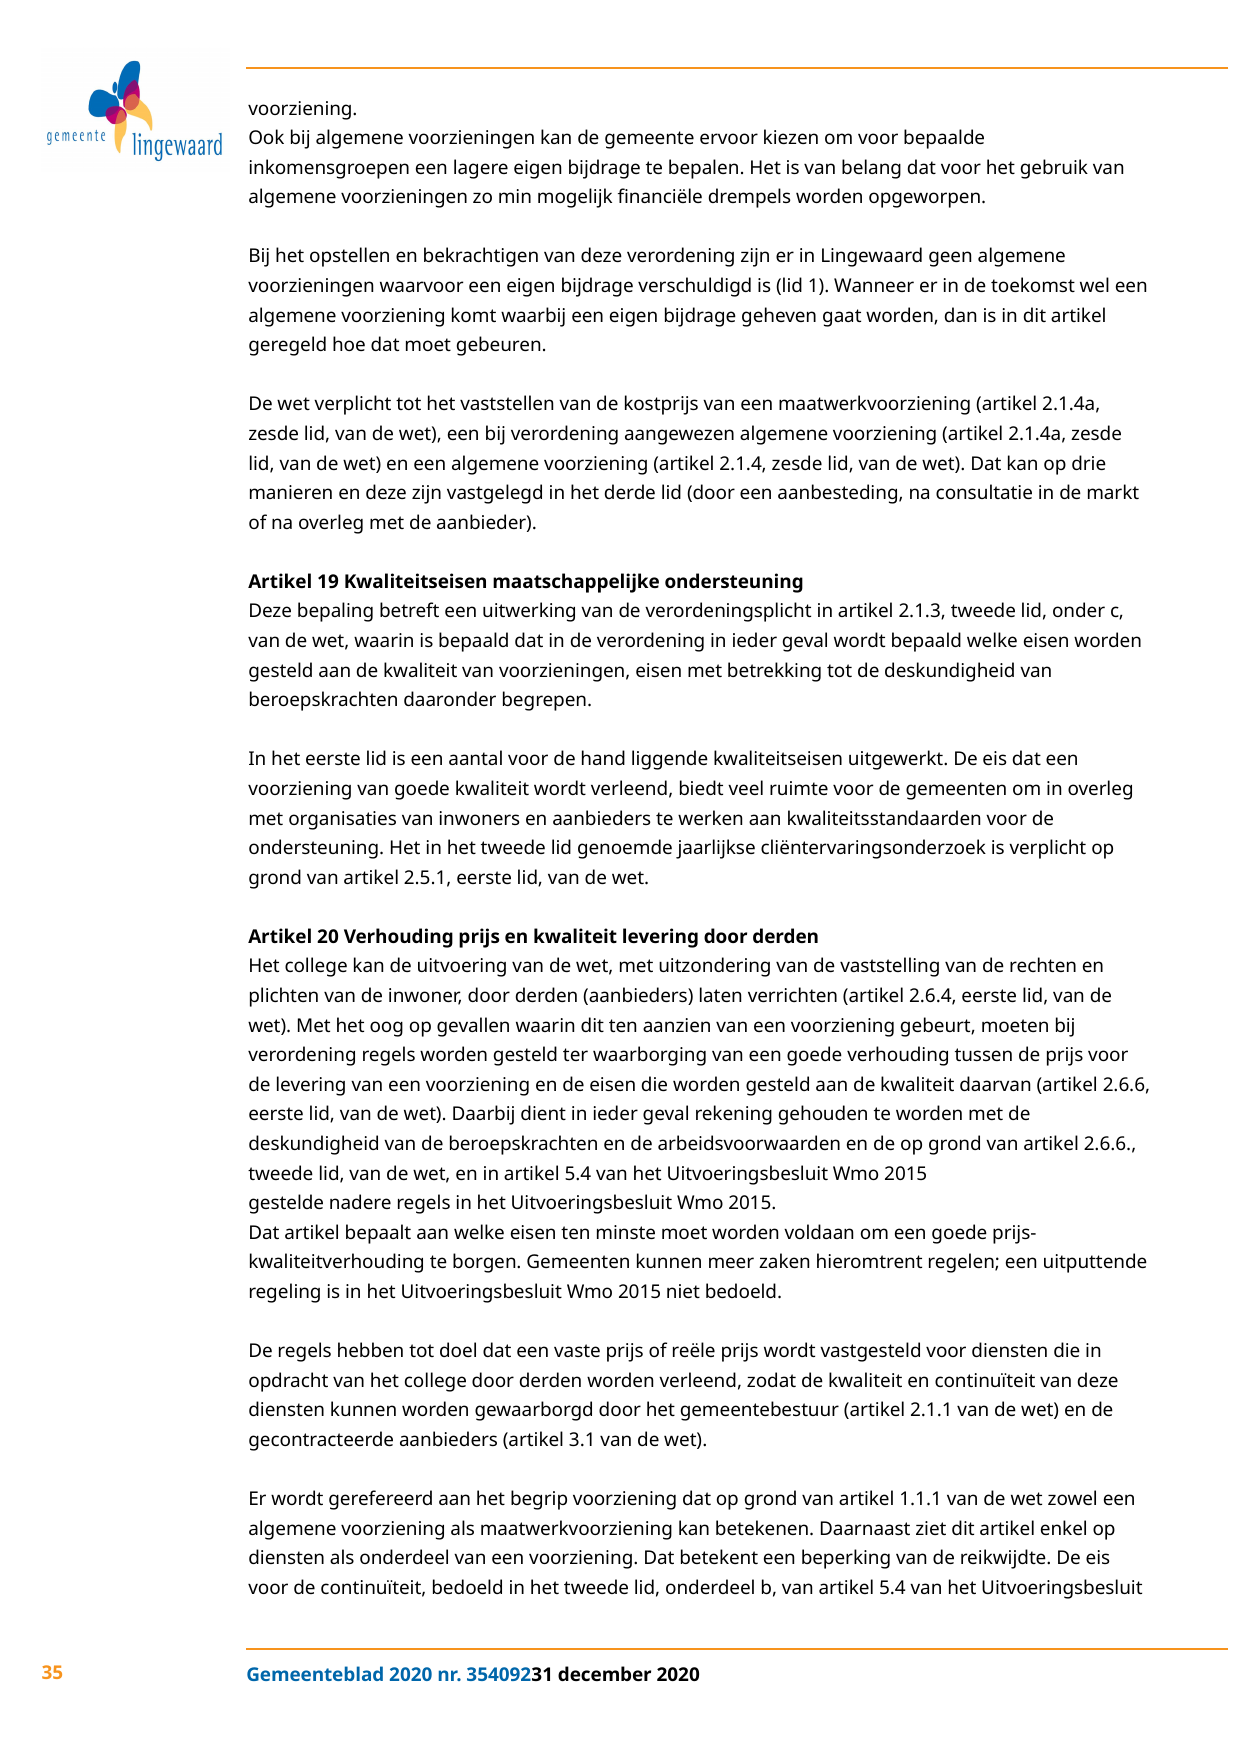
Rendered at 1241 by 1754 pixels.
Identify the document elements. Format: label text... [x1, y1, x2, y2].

text voorziening. [248, 95, 1152, 121]
text Deze bepaling betreft een uitwerking van de verordeningsplicht in artikel 2.1.3, tweede lid, onder c, van de wet, waarin is bepaald dat in de verordening in ieder geval wordt bepaald welke eisen worden gesteld aan de kwaliteit van voorzieningen, eisen met betrekking tot de deskundigheid van beroepskrachten daaronder begrepen. [248, 598, 1152, 712]
text Artikel 20 Verhouding prijs en kwaliteit levering door derden [248, 923, 1152, 949]
text Artikel 19 Kwaliteitseisen maatschappelijke ondersteuning [248, 568, 1152, 594]
text Het college kan de uitvoering van de wet, met uitzondering van de vaststelling van de rechten en plichten van de inwoner, door derden (aanbieders) laten verrichten (artikel 2.6.4, eerste lid, van de wet). Met het oog op gevallen waarin dit ten aanzien van een voorziening gebeurt, moeten bij verordening regels worden gesteld ter waarborging van een goede verhouding tussen de prijs voor de levering van een voorziening en de eisen die worden gesteld aan de kwaliteit daarvan (artikel 2.6.6, eerste lid, van de wet). Daarbij dient in ieder geval rekening gehouden te worden met de deskundigheid van de beroepskrachten en de arbeidsvoorwaarden en de op grond van artikel 2.6.6., tweede lid, van de wet, en in artikel 5.4 van het Uitvoeringsbesluit Wmo 2015 [248, 953, 1152, 1186]
text De wet verplicht tot het vaststellen van de kostprijs van een maatwerkvoorziening (artikel 2.1.4a, zesde lid, van de wet), een bij verordening aangewezen algemene voorziening (artikel 2.1.4a, zesde lid, van de wet) en een algemene voorziening (artikel 2.1.4, zesde lid, van de wet). Dat kan op drie manieren en deze zijn vastgelegd in het derde lid (door een aanbesteding, na consultatie in de markt of na overleg met de aanbieder). [248, 391, 1152, 535]
text Ook bij algemene voorzieningen kan de gemeente ervoor kiezen om voor bepaalde inkomensgroepen een lagere eigen bijdrage te bepalen. Het is van belang dat voor het gebruik van algemene voorzieningen zo min mogelijk financiële drempels worden opgeworpen. [248, 124, 1152, 209]
text De regels hebben tot doel dat een vaste prijs of reële prijs wordt vastgesteld voor diensten die in opdracht van het college door derden worden verleend, zodat de kwaliteit en continuïteit van deze diensten kunnen worden gewaarborgd door het gemeentebestuur (artikel 2.1.1 van de wet) en de gecontracteerde aanbieders (artikel 3.1 van de wet). [248, 1337, 1152, 1452]
text In het eerste lid is een aantal voor de hand liggende kwaliteitseisen uitgewerkt. De eis dat een voorziening van goede kwaliteit wordt verleend, biedt veel ruimte voor de gemeenten om in overleg met organisaties van inwoners en aanbieders te werken aan kwaliteitsstandaarden voor de ondersteuning. Het in het tweede lid genoemde jaarlijkse cliëntervaringsonderzoek is verplicht op grond van artikel 2.5.1, eerste lid, van de wet. [248, 746, 1152, 890]
text Er wordt gerefereerd aan het begrip voorziening dat op grond van artikel 1.1.1 van de wet zowel een algemene voorziening als maatwerkvoorziening kan betekenen. Daarnaast ziet dit artikel enkel op diensten als onderdeel van een voorziening. Dat betekent een beperking van de reikwijdte. De eis voor de continuïteit, bedoeld in het tweede lid, onderdeel b, van artikel 5.4 van het Uitvoeringsbesluit [248, 1485, 1152, 1600]
text gestelde nadere regels in het Uitvoeringsbesluit Wmo 2015. [248, 1189, 1152, 1215]
text Dat artikel bepaalt aan welke eisen ten minste moet worden voldaan om een goede prijs-kwaliteitverhouding te borgen. Gemeenten kunnen meer zaken hieromtrent regelen; een uitputtende regeling is in het Uitvoeringsbesluit Wmo 2015 niet bedoeld. [248, 1219, 1152, 1304]
picture [41, 47, 231, 172]
text Bij het opstellen en bekrachtigen van deze verordening zijn er in Lingewaard geen algemene voorzieningen waarvoor een eigen bijdrage verschuldigd is (lid 1). Wanneer er in de toekomst wel een algemene voorziening komt waarbij een eigen bijdrage geheven gaat worden, dan is in dit artikel geregeld hoe dat moet gebeuren. [248, 243, 1152, 357]
